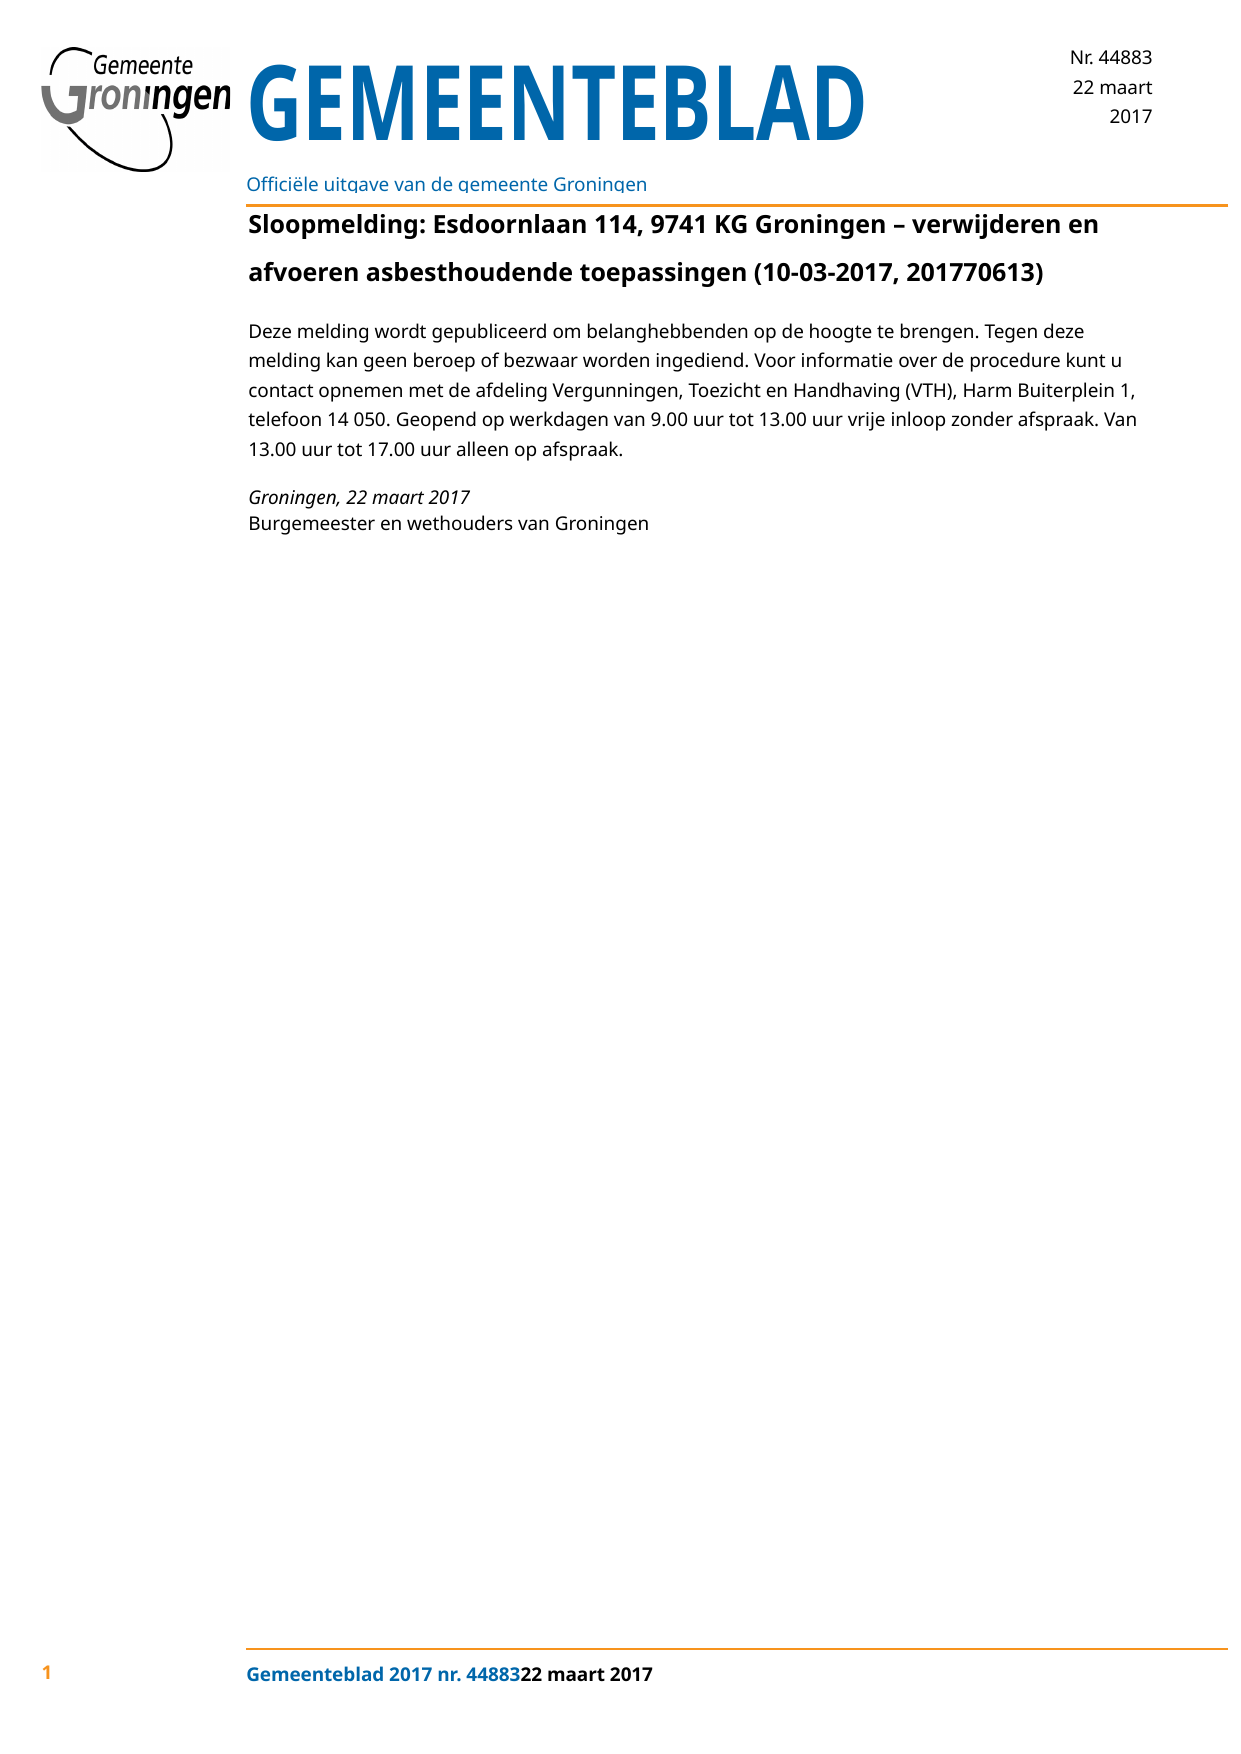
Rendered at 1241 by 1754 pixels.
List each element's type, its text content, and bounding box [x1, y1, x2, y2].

picture [41, 47, 231, 172]
text Deze melding wordt gepubliceerd om belanghebbenden op de hoogte te brengen. Tegen deze melding kan geen beroep of bezwaar worden ingediend. Voor informatie over de procedure kunt u contact opnemen met de afdeling Vergunningen, Toezicht en Handhaving (VTH), Harm Buiterplein 1, telefoon 14 050. Geopend op werkdagen van 9.00 uur tot 13.00 uur vrije inloop zonder afspraak. Van 13.00 uur tot 17.00 uur alleen op afspraak. [248, 318, 1152, 462]
text Burgemeester en wethouders van Groningen [248, 510, 1152, 536]
text Sloopmelding: Esdoornlaan 114, 9741 KG Groningen – verwijderen en afvoeren asbesthoudende toepassingen (10-03-2017, 201770613) [248, 207, 1152, 288]
text Groningen, 22 maart 2017 [248, 484, 1152, 510]
